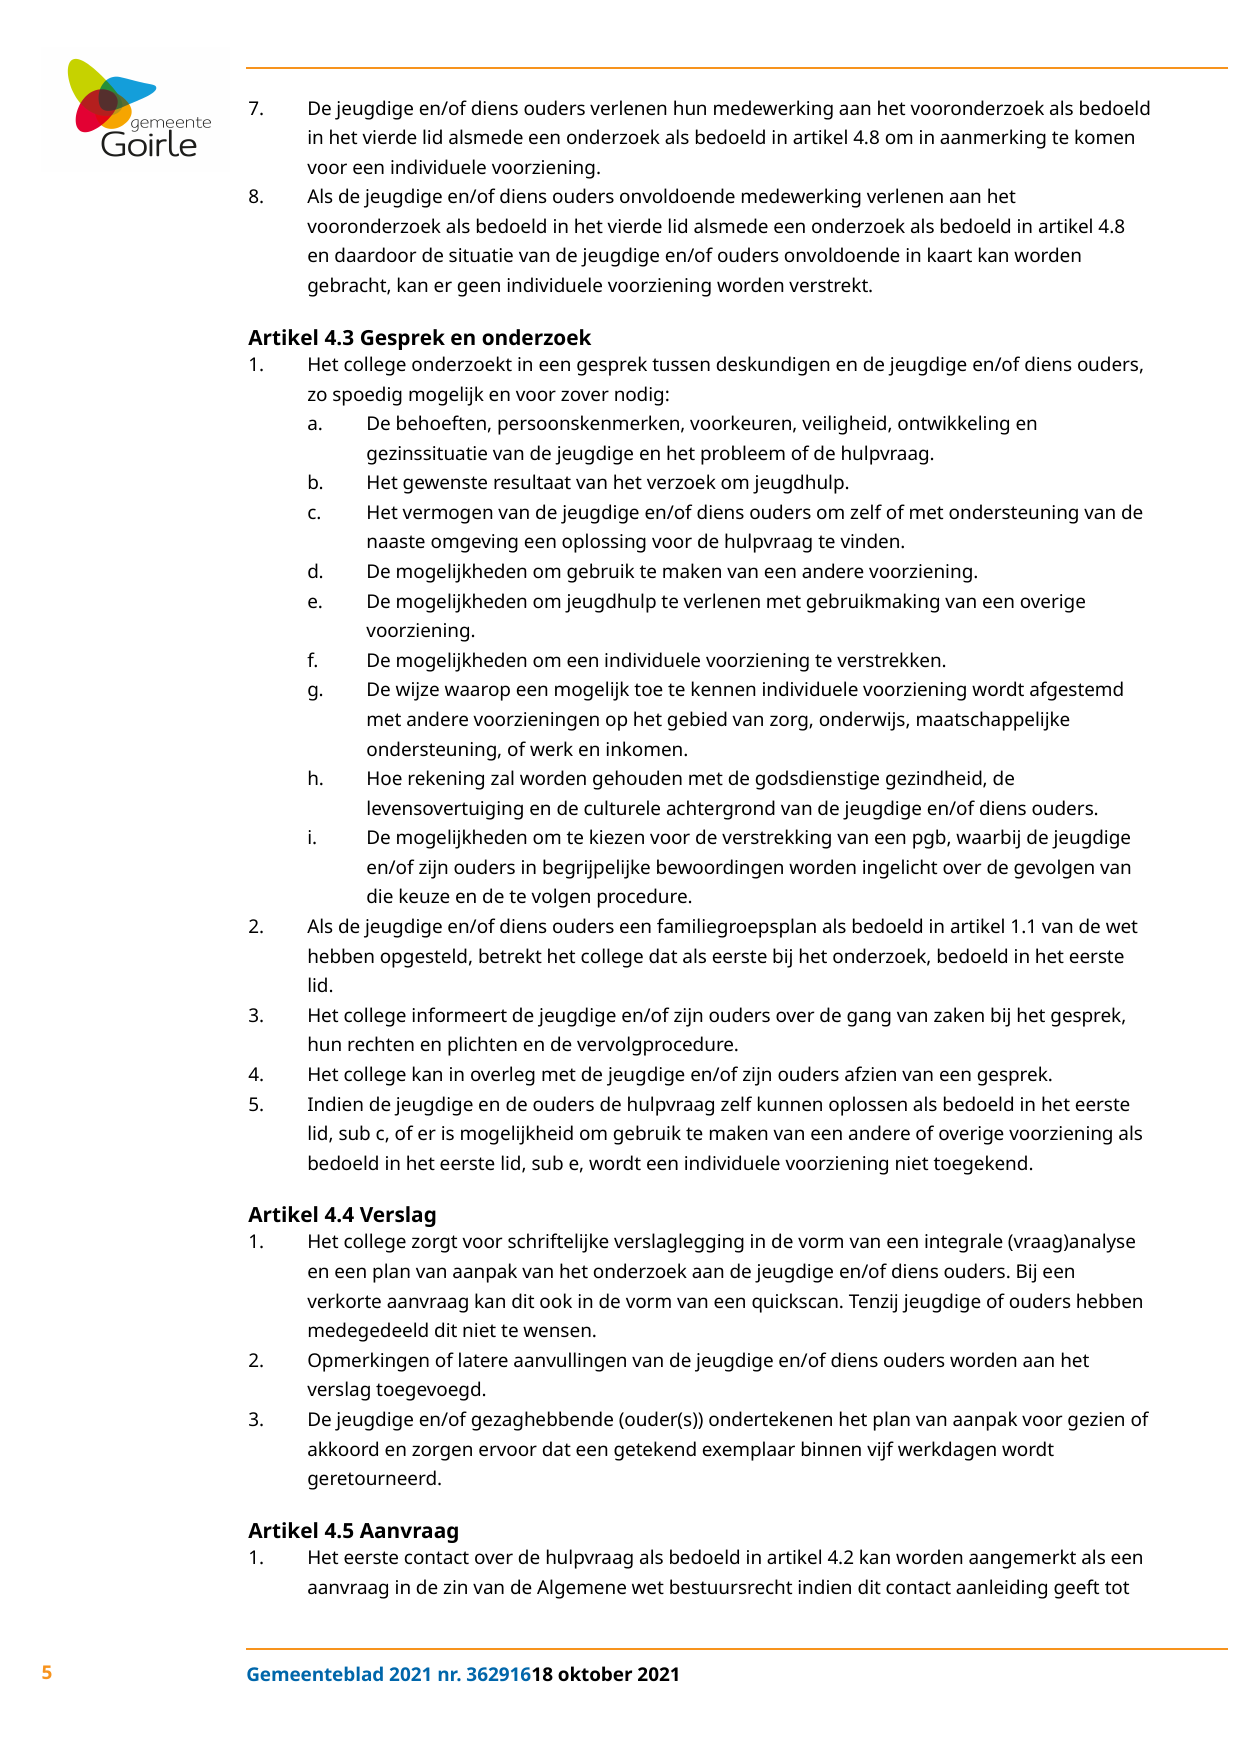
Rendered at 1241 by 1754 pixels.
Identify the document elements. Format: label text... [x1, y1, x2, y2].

list Het college onderzoekt in een gesprek tussen deskundigen en de jeugdige en/of diens ouders, zo spoedig mogelijk en voor zover nodig: [248, 351, 1152, 406]
list Het gewenste resultaat van het verzoek om jeugdhulp. [307, 469, 1152, 495]
list De mogelijkheden om gebruik te maken van een andere voorziening. [307, 558, 1152, 584]
text Artikel 4.3 Gesprek en onderzoek [248, 323, 1152, 351]
list Hoe rekening zal worden gehouden met de godsdienstige gezindheid, de levensovertuiging en de culturele achtergrond van de jeugdige en/of diens ouders. [307, 765, 1152, 821]
list Het college kan in overleg met de jeugdige en/of zijn ouders afzien van een gesprek. [248, 1061, 1152, 1087]
list De jeugdige en/of gezaghebbende (ouder(s)) ondertekenen het plan van aanpak voor gezien of akkoord en zorgen ervoor dat een getekend exemplaar binnen vijf werkdagen wordt geretourneerd. [248, 1406, 1152, 1491]
list Als de jeugdige en/of diens ouders onvoldoende medewerking verlenen aan het vooronderzoek als bedoeld in het vierde lid alsmede een onderzoek als bedoeld in artikel 4.8 en daardoor de situatie van de jeugdige en/of ouders onvoldoende in kaart kan worden gebracht, kan er geen individuele voorziening worden verstrekt. [248, 183, 1152, 298]
list Het vermogen van de jeugdige en/of diens ouders om zelf of met ondersteuning van de naaste omgeving een oplossing voor de hulpvraag te vinden. [307, 499, 1152, 554]
list De mogelijkheden om een individuele voorziening te verstrekken. [307, 647, 1152, 673]
list Indien de jeugdige en de ouders de hulpvraag zelf kunnen oplossen als bedoeld in het eerste lid, sub c, of er is mogelijkheid om gebruik te maken van een andere of overige voorziening als bedoeld in het eerste lid, sub e, wordt een individuele voorziening niet toegekend. [248, 1091, 1152, 1176]
list De jeugdige en/of diens ouders verlenen hun medewerking aan het vooronderzoek als bedoeld in het vierde lid alsmede een onderzoek als bedoeld in artikel 4.8 om in aanmerking te komen voor een individuele voorziening. [248, 95, 1152, 180]
picture [41, 47, 231, 172]
list Het college informeert de jeugdige en/of zijn ouders over de gang van zaken bij het gesprek, hun rechten en plichten en de vervolgprocedure. [248, 1002, 1152, 1057]
list Opmerkingen of latere aanvullingen van de jeugdige en/of diens ouders worden aan het verslag toegevoegd. [248, 1347, 1152, 1402]
text Artikel 4.5 Aanvraag [248, 1516, 1152, 1544]
list Als de jeugdige en/of diens ouders een familiegroepsplan als bedoeld in artikel 1.1 van de wet hebben opgesteld, betrekt het college dat als eerste bij het onderzoek, bedoeld in het eerste lid. [248, 913, 1152, 998]
list De wijze waarop een mogelijk toe te kennen individuele voorziening wordt afgestemd met andere voorzieningen op het gebied van zorg, onderwijs, maatschappelijke ondersteuning, of werk en inkomen. [307, 677, 1152, 761]
list Het eerste contact over de hulpvraag als bedoeld in artikel 4.2 kan worden aangemerkt als een aanvraag in de zin van de Algemene wet bestuursrecht indien dit contact aanleiding geeft tot [248, 1544, 1152, 1599]
list De mogelijkheden om te kiezen voor de verstrekking van een pgb, waarbij de jeugdige en/of zijn ouders in begrijpelijke bewoordingen worden ingelicht over de gevolgen van die keuze en de te volgen procedure. [307, 824, 1152, 909]
text Artikel 4.4 Verslag [248, 1200, 1152, 1229]
list Het college zorgt voor schriftelijke verslaglegging in de vorm van een integrale (vraag)analyse en een plan van aanpak van het onderzoek aan de jeugdige en/of diens ouders. Bij een verkorte aanvraag kan dit ook in de vorm van een quickscan. Tenzij jeugdige of ouders hebben medegedeeld dit niet te wensen. [248, 1229, 1152, 1343]
list De behoeften, persoonskenmerken, voorkeuren, veiligheid, ontwikkeling en gezinssituatie van de jeugdige en het probleem of de hulpvraag. [307, 410, 1152, 466]
list De mogelijkheden om jeugdhulp te verlenen met gebruikmaking van een overige voorziening. [307, 588, 1152, 643]
